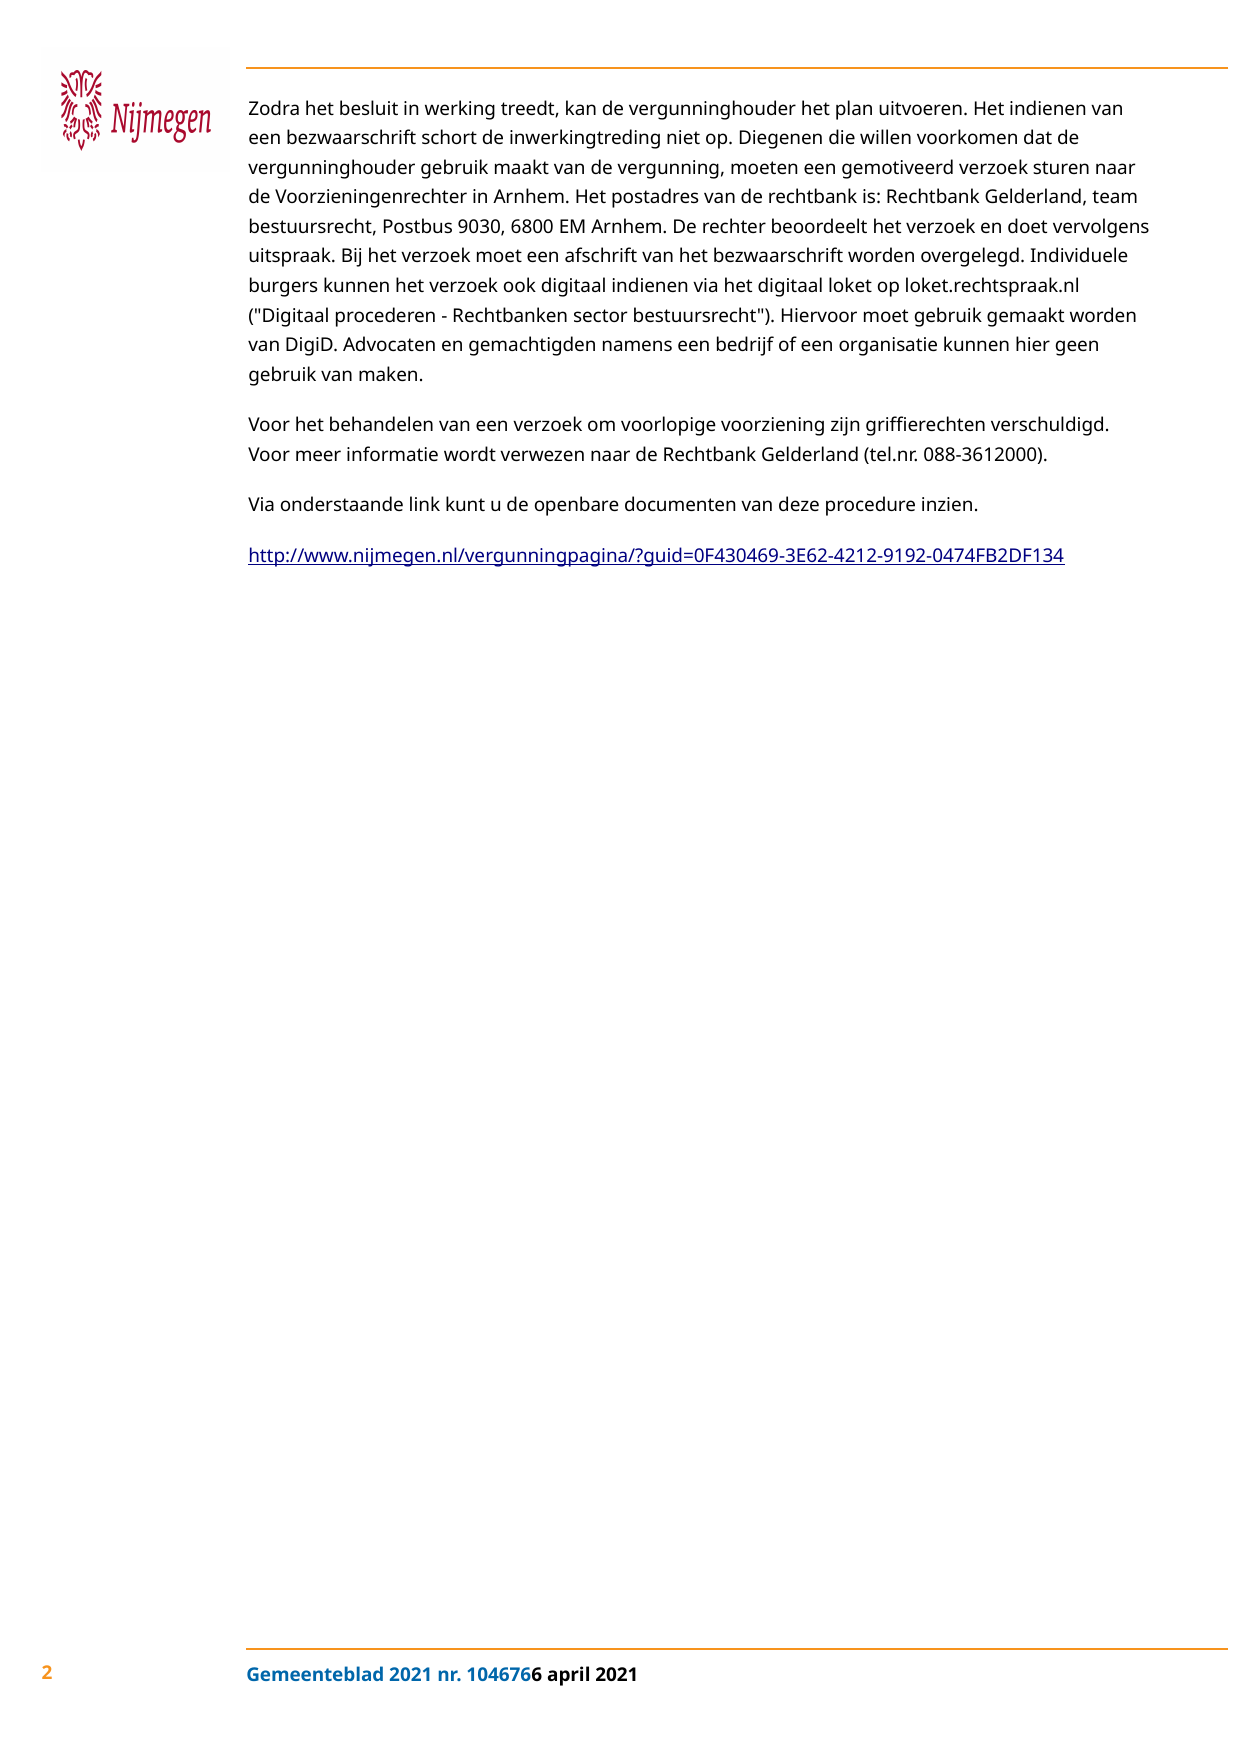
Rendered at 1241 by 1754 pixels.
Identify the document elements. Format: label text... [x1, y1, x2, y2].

text Via onderstaande link kunt u de openbare documenten van deze procedure inzien. [248, 491, 1152, 517]
text Voor het behandelen van een verzoek om voorlopige voorziening zijn griffierechten verschuldigd. Voor meer informatie wordt verwezen naar de Rechtbank Gelderland (tel.nr. 088-3612000). [248, 411, 1152, 467]
text http://www.nijmegen.nl/vergunningpagina/?guid=0F430469-3E62-4212-9192-0474FB2DF134 [248, 542, 1152, 568]
picture [41, 47, 231, 172]
text Zodra het besluit in werking treedt, kan de vergunninghouder het plan uitvoeren. Het indienen van een bezwaarschrift schort de inwerkingtreding niet op. Diegenen die willen voorkomen dat de vergunninghouder gebruik maakt van de vergunning, moeten een gemotiveerd verzoek sturen naar de Voorzieningenrechter in Arnhem. Het postadres van de rechtbank is: Rechtbank Gelderland, team bestuursrecht, Postbus 9030, 6800 EM Arnhem. De rechter beoordeelt het verzoek en doet vervolgens uitspraak. Bij het verzoek moet een afschrift van het bezwaarschrift worden overgelegd. Individuele burgers kunnen het verzoek ook digitaal indienen via het digitaal loket op loket.rechtspraak.nl ("Digitaal procederen - Rechtbanken sector bestuursrecht"). Hiervoor moet gebruik gemaakt worden van DigiD. Advocaten en gemachtigden namens een bedrijf of een organisatie kunnen hier geen gebruik van maken. [248, 95, 1152, 387]
